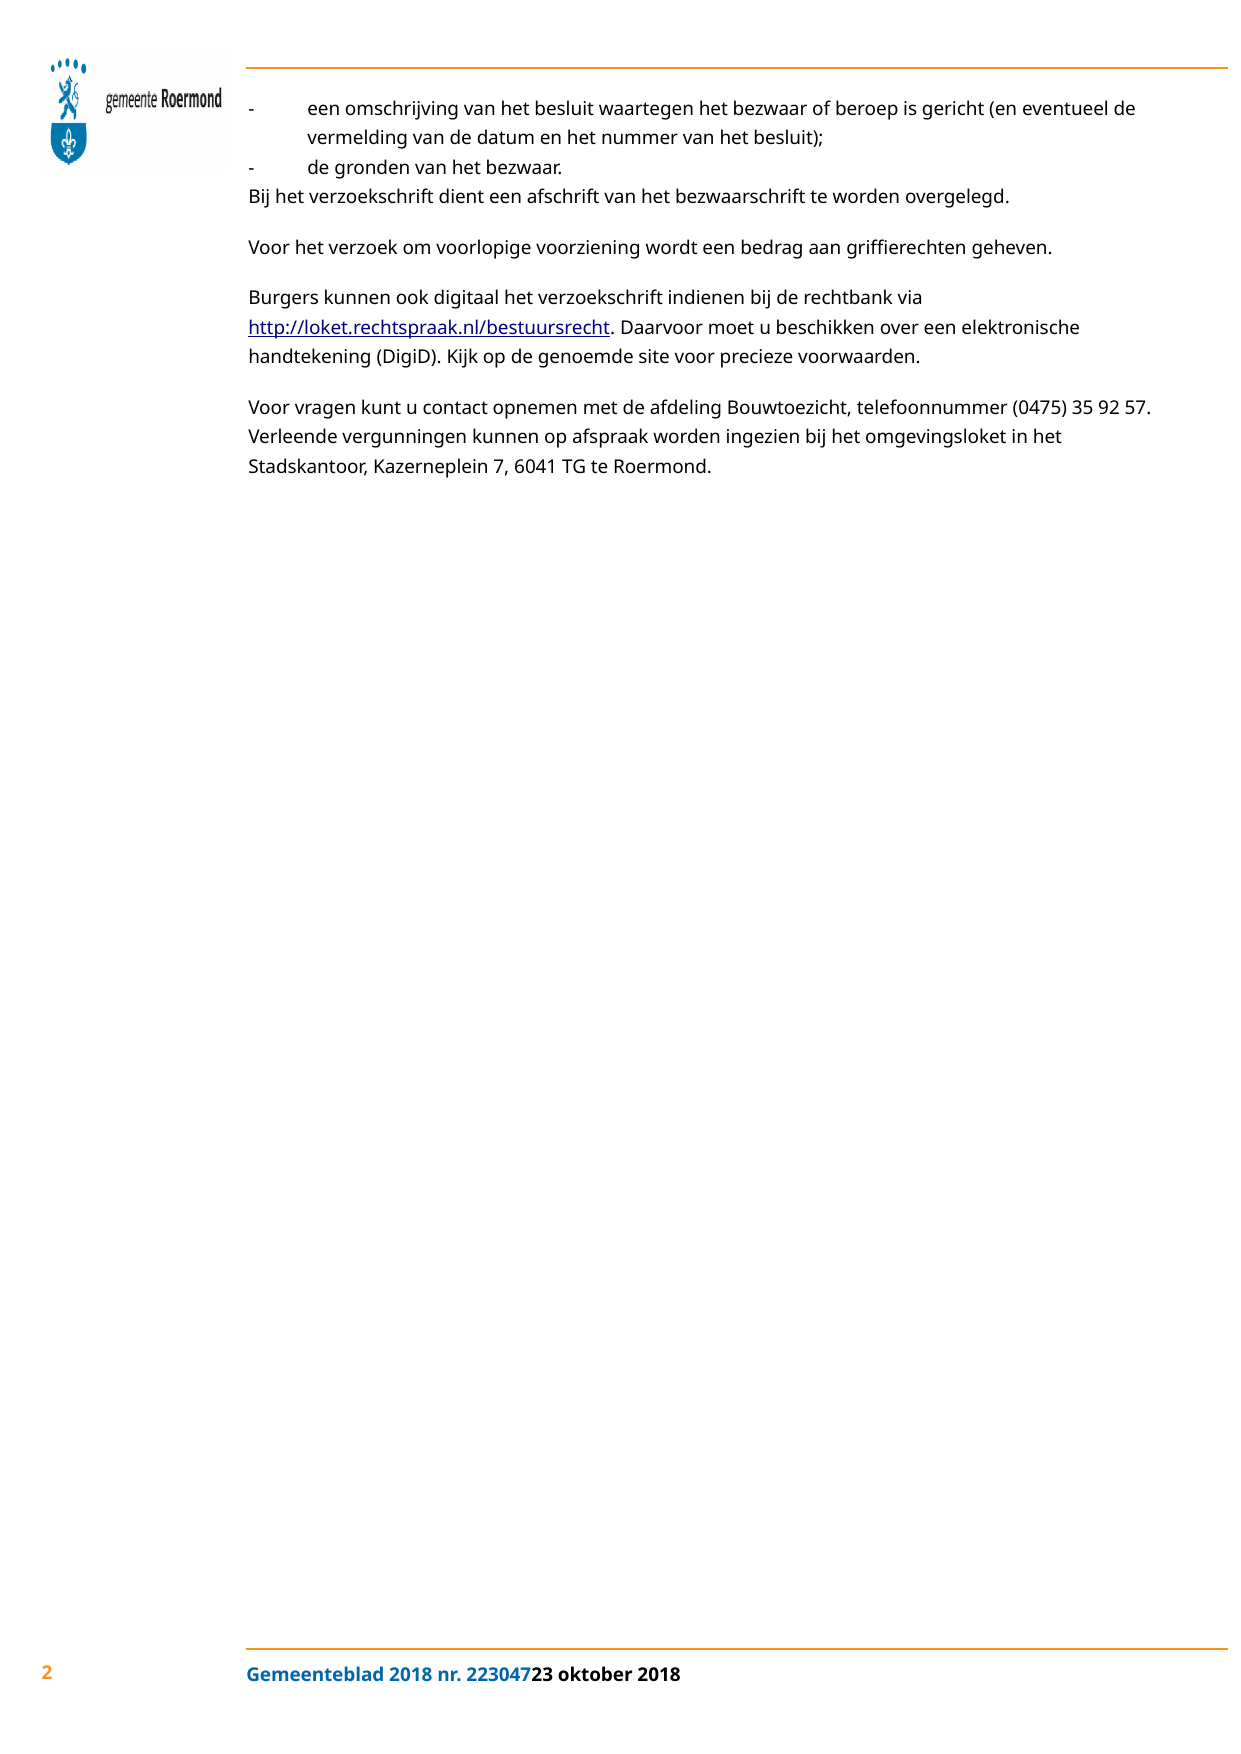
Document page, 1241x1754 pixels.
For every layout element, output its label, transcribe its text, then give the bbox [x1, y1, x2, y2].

text Voor vragen kunt u contact opnemen met de afdeling Bouwtoezicht, telefoonnummer (0475) 35 92 57. Verleende vergunningen kunnen op afspraak worden ingezien bij het omgevingsloket in het Stadskantoor, Kazerneplein 7, 6041 TG te Roermond. [248, 394, 1152, 479]
list de gronden van het bezwaar. [248, 154, 1152, 180]
text Bij het verzoekschrift dient een afschrift van het bezwaarschrift te worden overgelegd. [248, 183, 1152, 209]
text Voor het verzoek om voorlopige voorziening wordt een bedrag aan griffierechten geheven. [248, 234, 1152, 260]
list een omschrijving van het besluit waartegen het bezwaar of beroep is gericht (en eventueel de vermelding van de datum en het nummer van het besluit); [248, 95, 1152, 150]
text Burgers kunnen ook digitaal het verzoekschrift indienen bij de rechtbank via http://loket.rechtspraak.nl/bestuursrecht. Daarvoor moet u beschikken over een elektronische handtekening (DigiD). Kijk op de genoemde site voor precieze voorwaarden. [248, 284, 1152, 369]
picture [41, 47, 231, 172]
